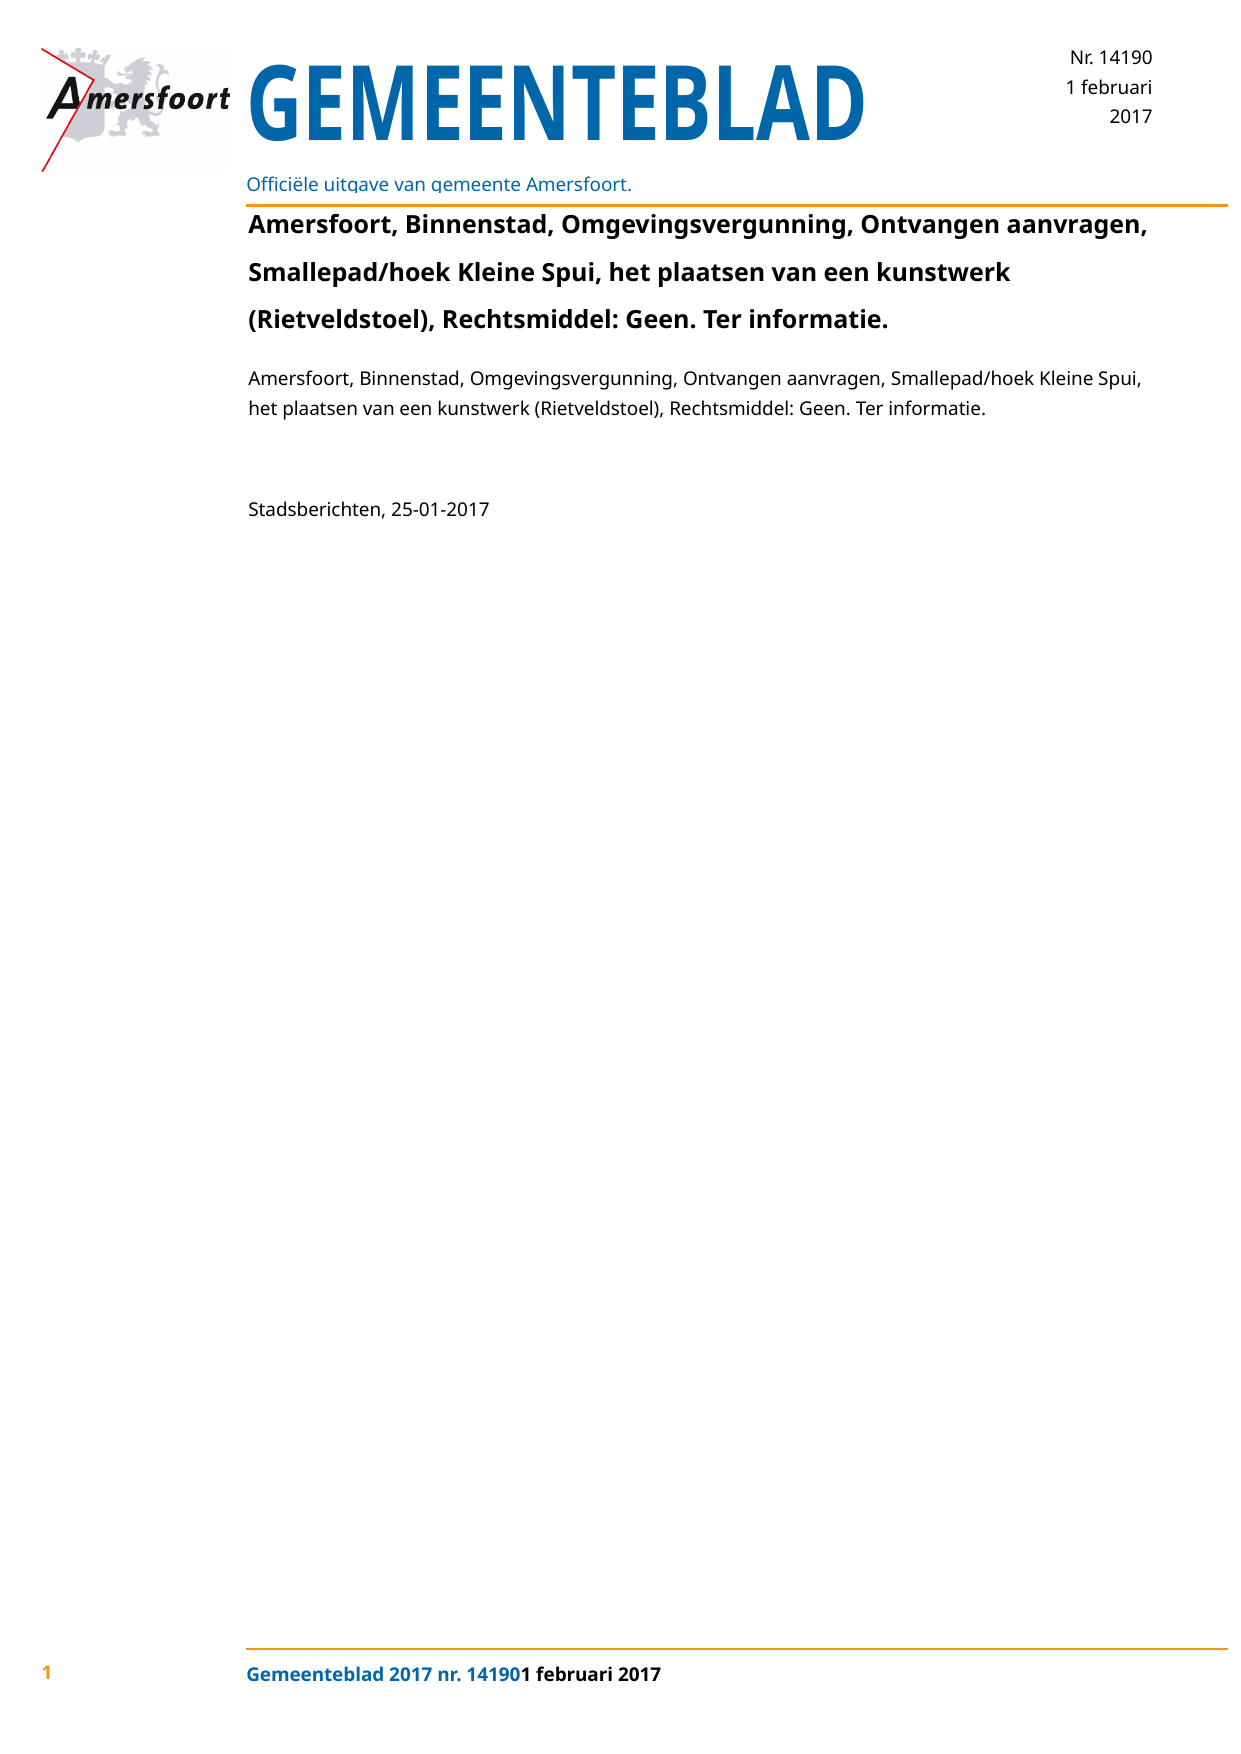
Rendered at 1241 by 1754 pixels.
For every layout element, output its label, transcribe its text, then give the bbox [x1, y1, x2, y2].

text Amersfoort, Binnenstad, Omgevingsvergunning, Ontvangen aanvragen, Smallepad/hoek Kleine Spui, het plaatsen van een kunstwerk (Rietveldstoel), Rechtsmiddel: Geen. Ter informatie. [248, 366, 1152, 421]
text Amersfoort, Binnenstad, Omgevingsvergunning, Ontvangen aanvragen, Smallepad/hoek Kleine Spui, het plaatsen van een kunstwerk (Rietveldstoel), Rechtsmiddel: Geen. Ter informatie. [248, 207, 1152, 336]
text Stadsberichten, 25-01-2017 [248, 496, 1152, 522]
picture [41, 47, 231, 172]
